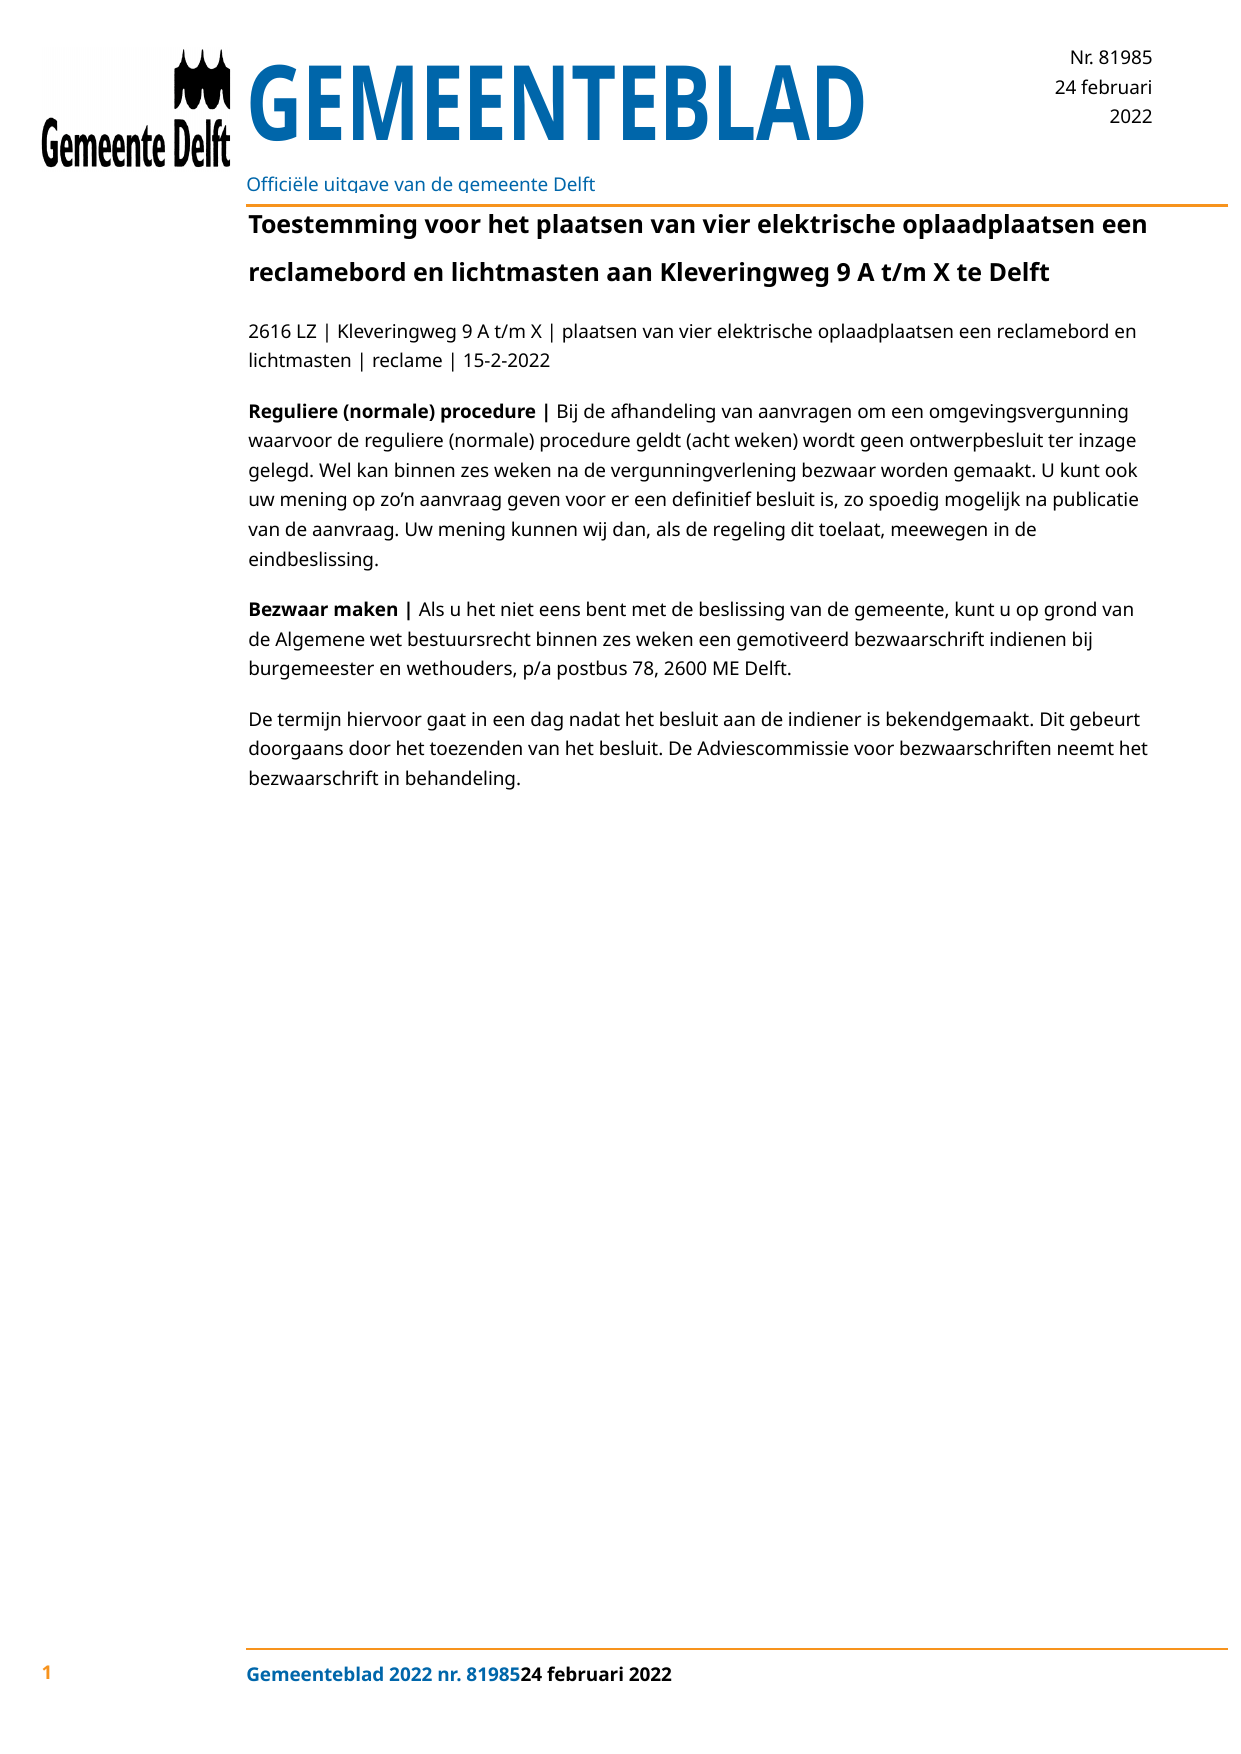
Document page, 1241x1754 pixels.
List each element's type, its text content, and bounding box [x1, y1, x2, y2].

text Toestemming voor het plaatsen van vier elektrische oplaadplaatsen een reclamebord en lichtmasten aan Kleveringweg 9 A t/m X te Delft [248, 207, 1152, 288]
text 2616 LZ | Kleveringweg 9 A t/m X | plaatsen van vier elektrische oplaadplaatsen een reclamebord en lichtmasten | reclame | 15-2-2022 [248, 318, 1152, 373]
text Bezwaar maken | Als u het niet eens bent met de beslissing van de gemeente, kunt u op grond van de Algemene wet bestuursrecht binnen zes weken een gemotiveerd bezwaarschrift indienen bij burgemeester en wethouders, p/a postbus 78, 2600 ME Delft. [248, 596, 1152, 681]
text Reguliere (normale) procedure | Bij de afhandeling van aanvragen om een omgevingsvergunning waarvoor de reguliere (normale) procedure geldt (acht weken) wordt geen ontwerpbesluit ter inzage gelegd. Wel kan binnen zes weken na de vergunningverlening bezwaar worden gemaakt. U kunt ook uw mening op zo’n aanvraag geven voor er een definitief besluit is, zo spoedig mogelijk na publicatie van de aanvraag. Uw mening kunnen wij dan, als de regeling dit toelaat, meewegen in de eindbeslissing. [248, 398, 1152, 572]
text De termijn hiervoor gaat in een dag nadat het besluit aan de indiener is bekendgemaakt. Dit gebeurt doorgaans door het toezenden van het besluit. De Adviescommissie voor bezwaarschriften neemt het bezwaarschrift in behandeling. [248, 706, 1152, 791]
picture [41, 47, 231, 172]
